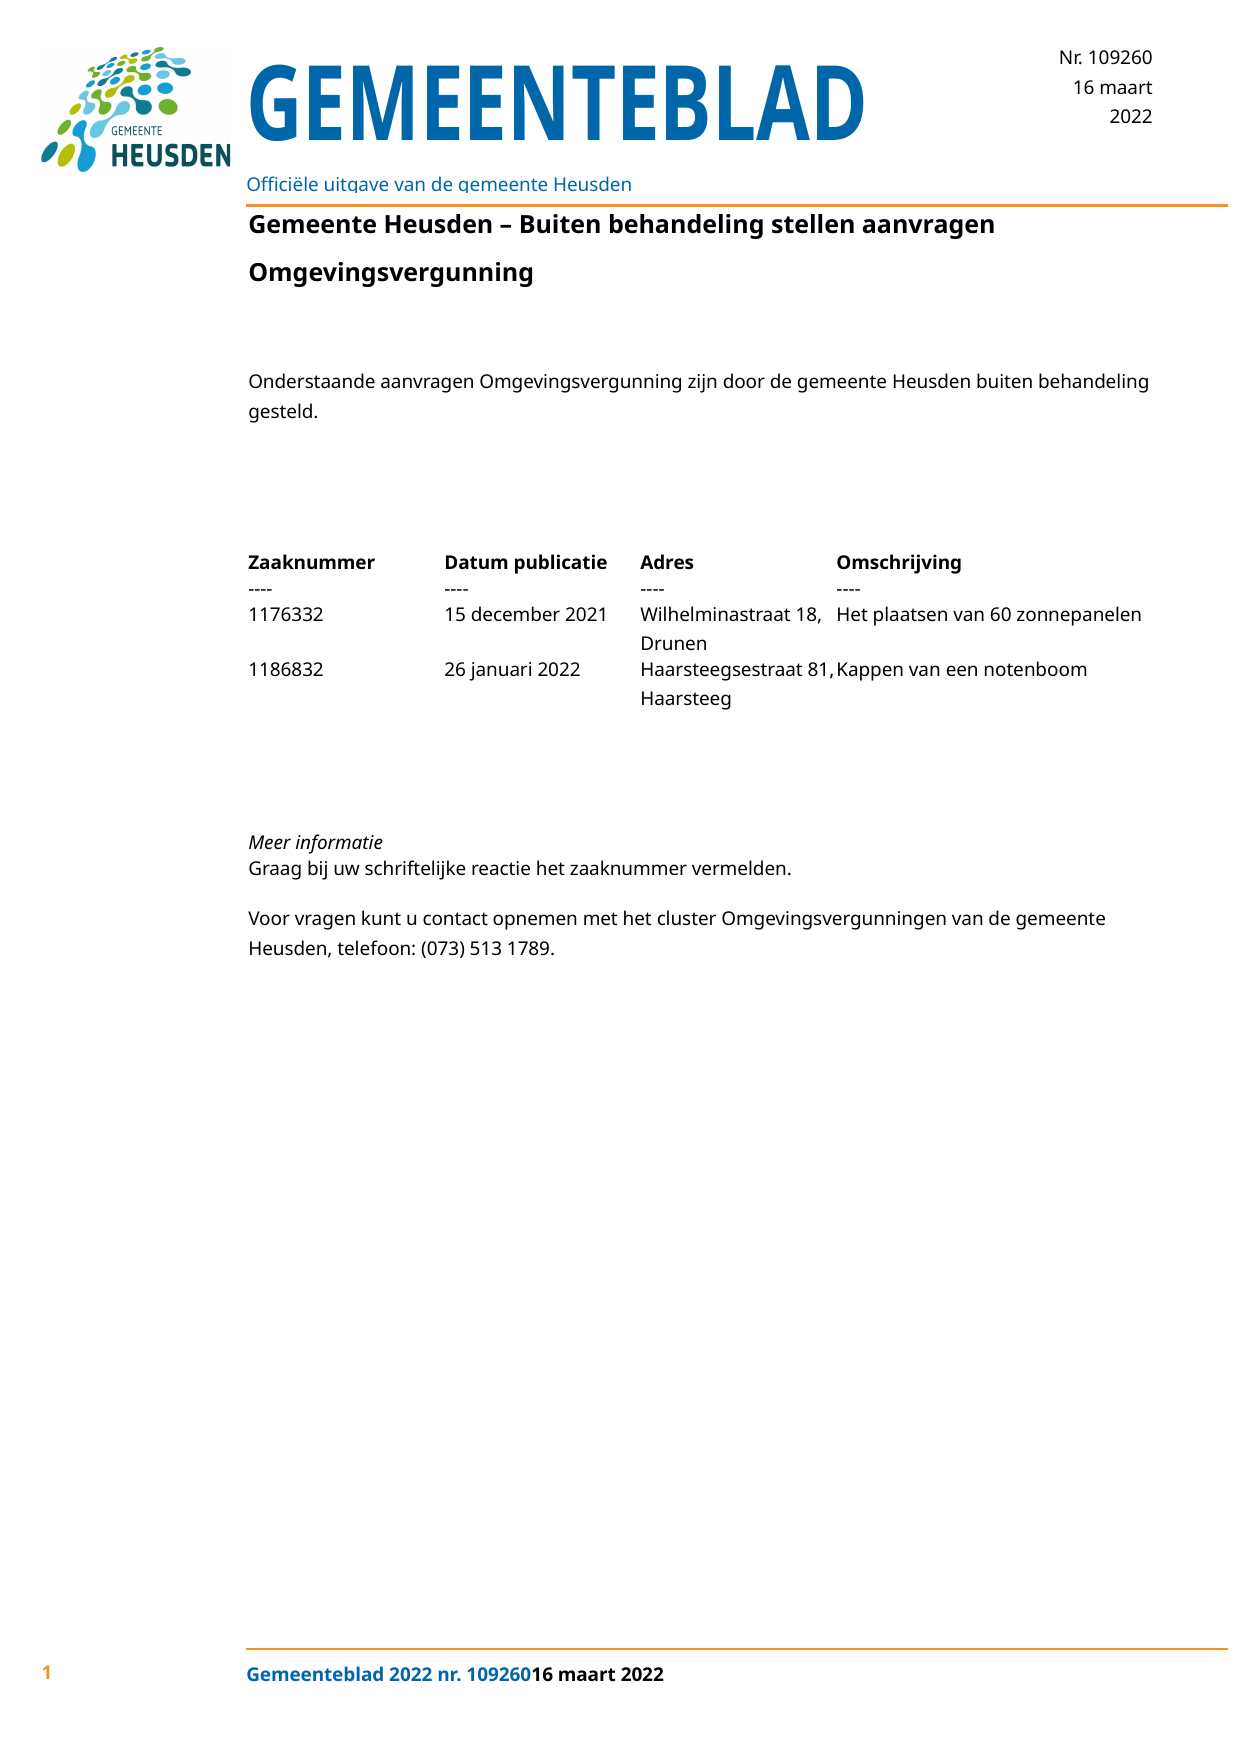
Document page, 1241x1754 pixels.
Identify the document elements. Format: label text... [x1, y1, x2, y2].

picture [41, 47, 231, 172]
table_header Adres [640, 549, 836, 575]
table_cell Wilhelminastraat 18, Drunen [640, 601, 836, 656]
table_cell ---- [640, 575, 836, 601]
table_cell 15 december 2021 [444, 601, 640, 656]
text Meer informatie [248, 829, 1152, 855]
table_header Datum publicatie [444, 549, 640, 575]
text Gemeente Heusden – Buiten behandeling stellen aanvragen Omgevingsvergunning [248, 207, 1152, 288]
table_cell Kappen van een notenboom [836, 656, 1152, 711]
table_cell Het plaatsen van 60 zonnepanelen [836, 601, 1152, 656]
table_cell 1176332 [248, 601, 444, 656]
table_cell ---- [444, 575, 640, 601]
text Onderstaande aanvragen Omgevingsvergunning zijn door de gemeente Heusden buiten behandeling gesteld. [248, 368, 1152, 424]
table_cell ---- [836, 575, 1152, 601]
table_cell 26 januari 2022 [444, 656, 640, 711]
text Graag bij uw schriftelijke reactie het zaaknummer vermelden. [248, 855, 1152, 880]
table_cell Haarsteegsestraat 81, Haarsteeg [640, 656, 836, 711]
table_cell ---- [248, 575, 444, 601]
text Voor vragen kunt u contact opnemen met het cluster Omgevingsvergunningen van de gemeente Heusden, telefoon: (073) 513 1789. [248, 905, 1152, 960]
table_cell 1186832 [248, 656, 444, 711]
table_header Omschrijving [836, 549, 1152, 575]
table_header Zaaknummer [248, 549, 444, 575]
